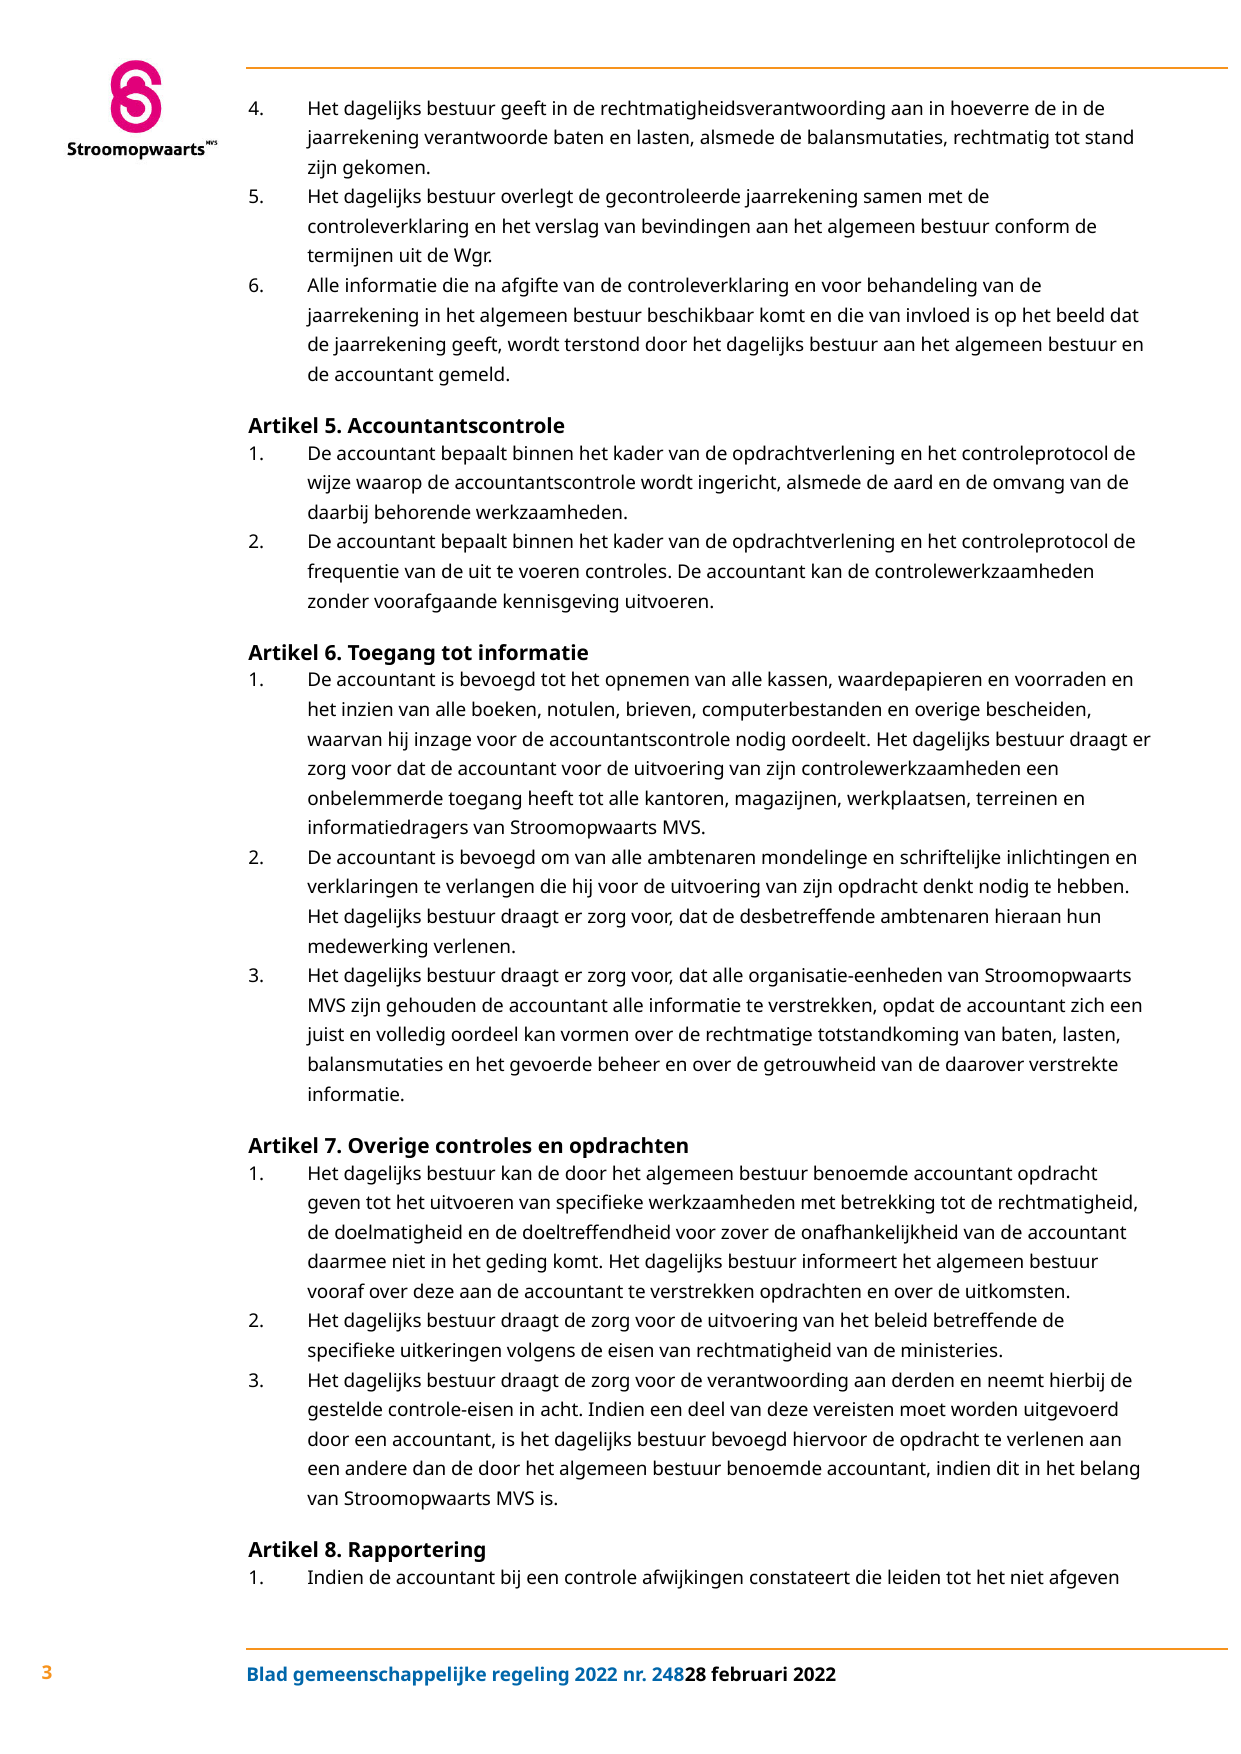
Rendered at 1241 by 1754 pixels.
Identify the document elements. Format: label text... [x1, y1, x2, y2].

list Het dagelijks bestuur draagt er zorg voor, dat alle organisatie-eenheden van Stroomopwaarts MVS zijn gehouden de accountant alle informatie te verstrekken, opdat de accountant zich een juist en volledig oordeel kan vormen over de rechtmatige totstandkoming van baten, lasten, balansmutaties en het gevoerde beheer en over de getrouwheid van de daarover verstrekte informatie. [248, 962, 1152, 1107]
list Het dagelijks bestuur draagt de zorg voor de verantwoording aan derden en neemt hierbij de gestelde controle-eisen in acht. Indien een deel van deze vereisten moet worden uitgevoerd door een accountant, is het dagelijks bestuur bevoegd hiervoor de opdracht te verlenen aan een andere dan de door het algemeen bestuur benoemde accountant, indien dit in het belang van Stroomopwaarts MVS is. [248, 1367, 1152, 1511]
list Alle informatie die na afgifte van de controleverklaring en voor behandeling van de jaarrekening in het algemeen bestuur beschikbaar komt en die van invloed is op het beeld dat de jaarrekening geeft, wordt terstond door het dagelijks bestuur aan het algemeen bestuur en de accountant gemeld. [248, 272, 1152, 387]
list De accountant is bevoegd tot het opnemen van alle kassen, waardepapieren en voorraden en het inzien van alle boeken, notulen, brieven, computerbestanden en overige bescheiden, waarvan hij inzage voor de accountantscontrole nodig oordeelt. Het dagelijks bestuur draagt er zorg voor dat de accountant voor de uitvoering van zijn controlewerkzaamheden een onbelemmerde toegang heeft tot alle kantoren, magazijnen, werkplaatsen, terreinen en informatiedragers van Stroomopwaarts MVS. [248, 667, 1152, 840]
list Het dagelijks bestuur geeft in de rechtmatigheidsverantwoording aan in hoeverre de in de jaarrekening verantwoorde baten en lasten, alsmede de balansmutaties, rechtmatig tot stand zijn gekomen. [248, 95, 1152, 180]
text Artikel 8. Rapportering [248, 1536, 1152, 1564]
list De accountant bepaalt binnen het kader van de opdrachtverlening en het controleprotocol de wijze waarop de accountantscontrole wordt ingericht, alsmede de aard en de omvang van de daarbij behorende werkzaamheden. [248, 440, 1152, 525]
text Artikel 7. Overige controles en opdrachten [248, 1131, 1152, 1160]
list Indien de accountant bij een controle afwijkingen constateert die leiden tot het niet afgeven [248, 1564, 1152, 1590]
list Het dagelijks bestuur kan de door het algemeen bestuur benoemde accountant opdracht geven tot het uitvoeren van specifieke werkzaamheden met betrekking tot de rechtmatigheid, de doelmatigheid en de doeltreffendheid voor zover de onafhankelijkheid van de accountant daarmee niet in het geding komt. Het dagelijks bestuur informeert het algemeen bestuur vooraf over deze aan de accountant te verstrekken opdrachten en over de uitkomsten. [248, 1160, 1152, 1304]
text Artikel 5. Accountantscontrole [248, 411, 1152, 440]
list Het dagelijks bestuur overlegt de gecontroleerde jaarrekening samen met de controleverklaring en het verslag van bevindingen aan het algemeen bestuur conform de termijnen uit de Wgr. [248, 183, 1152, 268]
picture [41, 47, 231, 172]
list De accountant bepaalt binnen het kader van de opdrachtverlening en het controleprotocol de frequentie van de uit te voeren controles. De accountant kan de controlewerkzaamheden zonder voorafgaande kennisgeving uitvoeren. [248, 529, 1152, 613]
list De accountant is bevoegd om van alle ambtenaren mondelinge en schriftelijke inlichtingen en verklaringen te verlangen die hij voor de uitvoering van zijn opdracht denkt nodig te hebben. Het dagelijks bestuur draagt er zorg voor, dat de desbetreffende ambtenaren hieraan hun medewerking verlenen. [248, 844, 1152, 959]
text Artikel 6. Toegang tot informatie [248, 638, 1152, 667]
list Het dagelijks bestuur draagt de zorg voor de uitvoering van het beleid betreffende de specifieke uitkeringen volgens de eisen van rechtmatigheid van de ministeries. [248, 1308, 1152, 1363]
